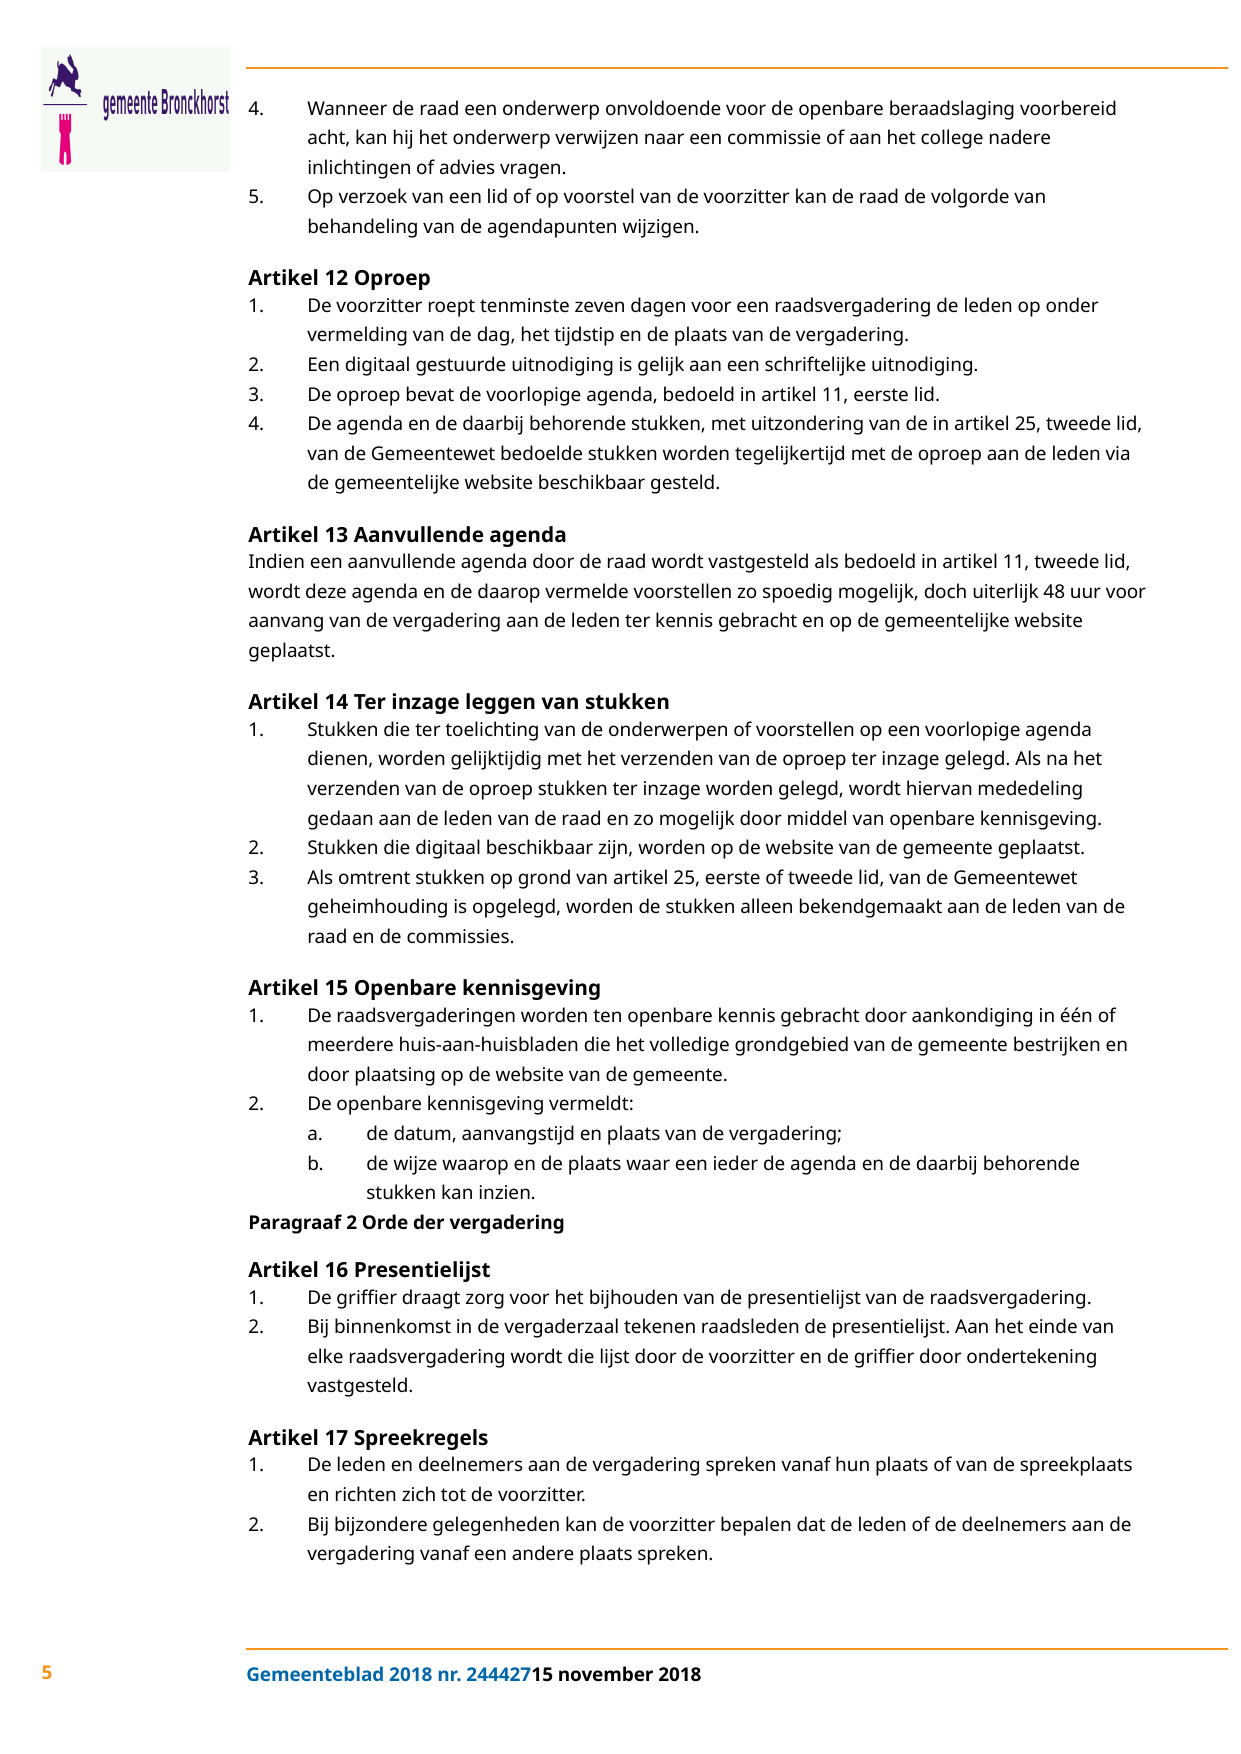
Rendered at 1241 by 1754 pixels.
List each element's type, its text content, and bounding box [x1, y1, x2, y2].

list Stukken die ter toelichting van de onderwerpen of voorstellen op een voorlopige agenda dienen, worden gelijktijdig met het verzenden van de oproep ter inzage gelegd. Als na het verzenden van de oproep stukken ter inzage worden gelegd, wordt hiervan mededeling gedaan aan de leden van de raad en zo mogelijk door middel van openbare kennisgeving. [248, 716, 1152, 830]
list De voorzitter roept tenminste zeven dagen voor een raadsvergadering de leden op onder vermelding van de dag, het tijdstip en de plaats van de vergadering. [248, 292, 1152, 347]
text Artikel 15 Openbare kennisgeving [248, 973, 1152, 1002]
text Artikel 13 Aanvullende agenda [248, 520, 1152, 548]
text Artikel 16 Presentielijst [248, 1256, 1152, 1284]
list Stukken die digitaal beschikbaar zijn, worden op de website van de gemeente geplaatst. [248, 834, 1152, 860]
list De leden en deelnemers aan de vergadering spreken vanaf hun plaats of van de spreekplaats en richten zich tot de voorzitter. [248, 1452, 1152, 1507]
list De raadsvergaderingen worden ten openbare kennis gebracht door aankondiging in één of meerdere huis-aan-huisbladen die het volledige grondgebied van de gemeente bestrijken en door plaatsing op de website van de gemeente. [248, 1002, 1152, 1087]
text Artikel 14 Ter inzage leggen van stukken [248, 687, 1152, 716]
list Bij binnenkomst in de vergaderzaal tekenen raadsleden de presentielijst. Aan het einde van elke raadsvergadering wordt die lijst door de voorzitter en de griffier door ondertekening vastgesteld. [248, 1313, 1152, 1398]
list Wanneer de raad een onderwerp onvoldoende voor de openbare beraadslaging voorbereid acht, kan hij het onderwerp verwijzen naar een commissie of aan het college nadere inlichtingen of advies vragen. [248, 95, 1152, 180]
list de wijze waarop en de plaats waar een ieder de agenda en de daarbij behorende stukken kan inzien. [307, 1150, 1152, 1205]
list de datum, aanvangstijd en plaats van de vergadering; [307, 1120, 1152, 1146]
list Als omtrent stukken op grond van artikel 25, eerste of tweede lid, van de Gemeentewet geheimhouding is opgelegd, worden de stukken alleen bekendgemaakt aan de leden van de raad en de commissies. [248, 864, 1152, 949]
text Paragraaf 2 Orde der vergadering [248, 1209, 1152, 1235]
list De openbare kennisgeving vermeldt: [248, 1091, 1152, 1116]
list De griffier draagt zorg voor het bijhouden van de presentielijst van de raadsvergadering. [248, 1284, 1152, 1310]
text Artikel 12 Oproep [248, 263, 1152, 292]
text Indien een aanvullende agenda door de raad wordt vastgesteld als bedoeld in artikel 11, tweede lid, wordt deze agenda en de daarop vermelde voorstellen zo spoedig mogelijk, doch uiterlijk 48 uur voor aanvang van de vergadering aan de leden ter kennis gebracht en op de gemeentelijke website geplaatst. [248, 548, 1152, 663]
text Artikel 17 Spreekregels [248, 1423, 1152, 1452]
picture [41, 47, 231, 172]
list Een digitaal gestuurde uitnodiging is gelijk aan een schriftelijke uitnodiging. [248, 351, 1152, 377]
list Op verzoek van een lid of op voorstel van de voorzitter kan de raad de volgorde van behandeling van de agendapunten wijzigen. [248, 183, 1152, 239]
list De oproep bevat de voorlopige agenda, bedoeld in artikel 11, eerste lid. [248, 381, 1152, 406]
list De agenda en de daarbij behorende stukken, met uitzondering van de in artikel 25, tweede lid, van de Gemeentewet bedoelde stukken worden tegelijkertijd met de oproep aan de leden via de gemeentelijke website beschikbaar gesteld. [248, 410, 1152, 495]
list Bij bijzondere gelegenheden kan de voorzitter bepalen dat de leden of de deelnemers aan de vergadering vanaf een andere plaats spreken. [248, 1511, 1152, 1566]
